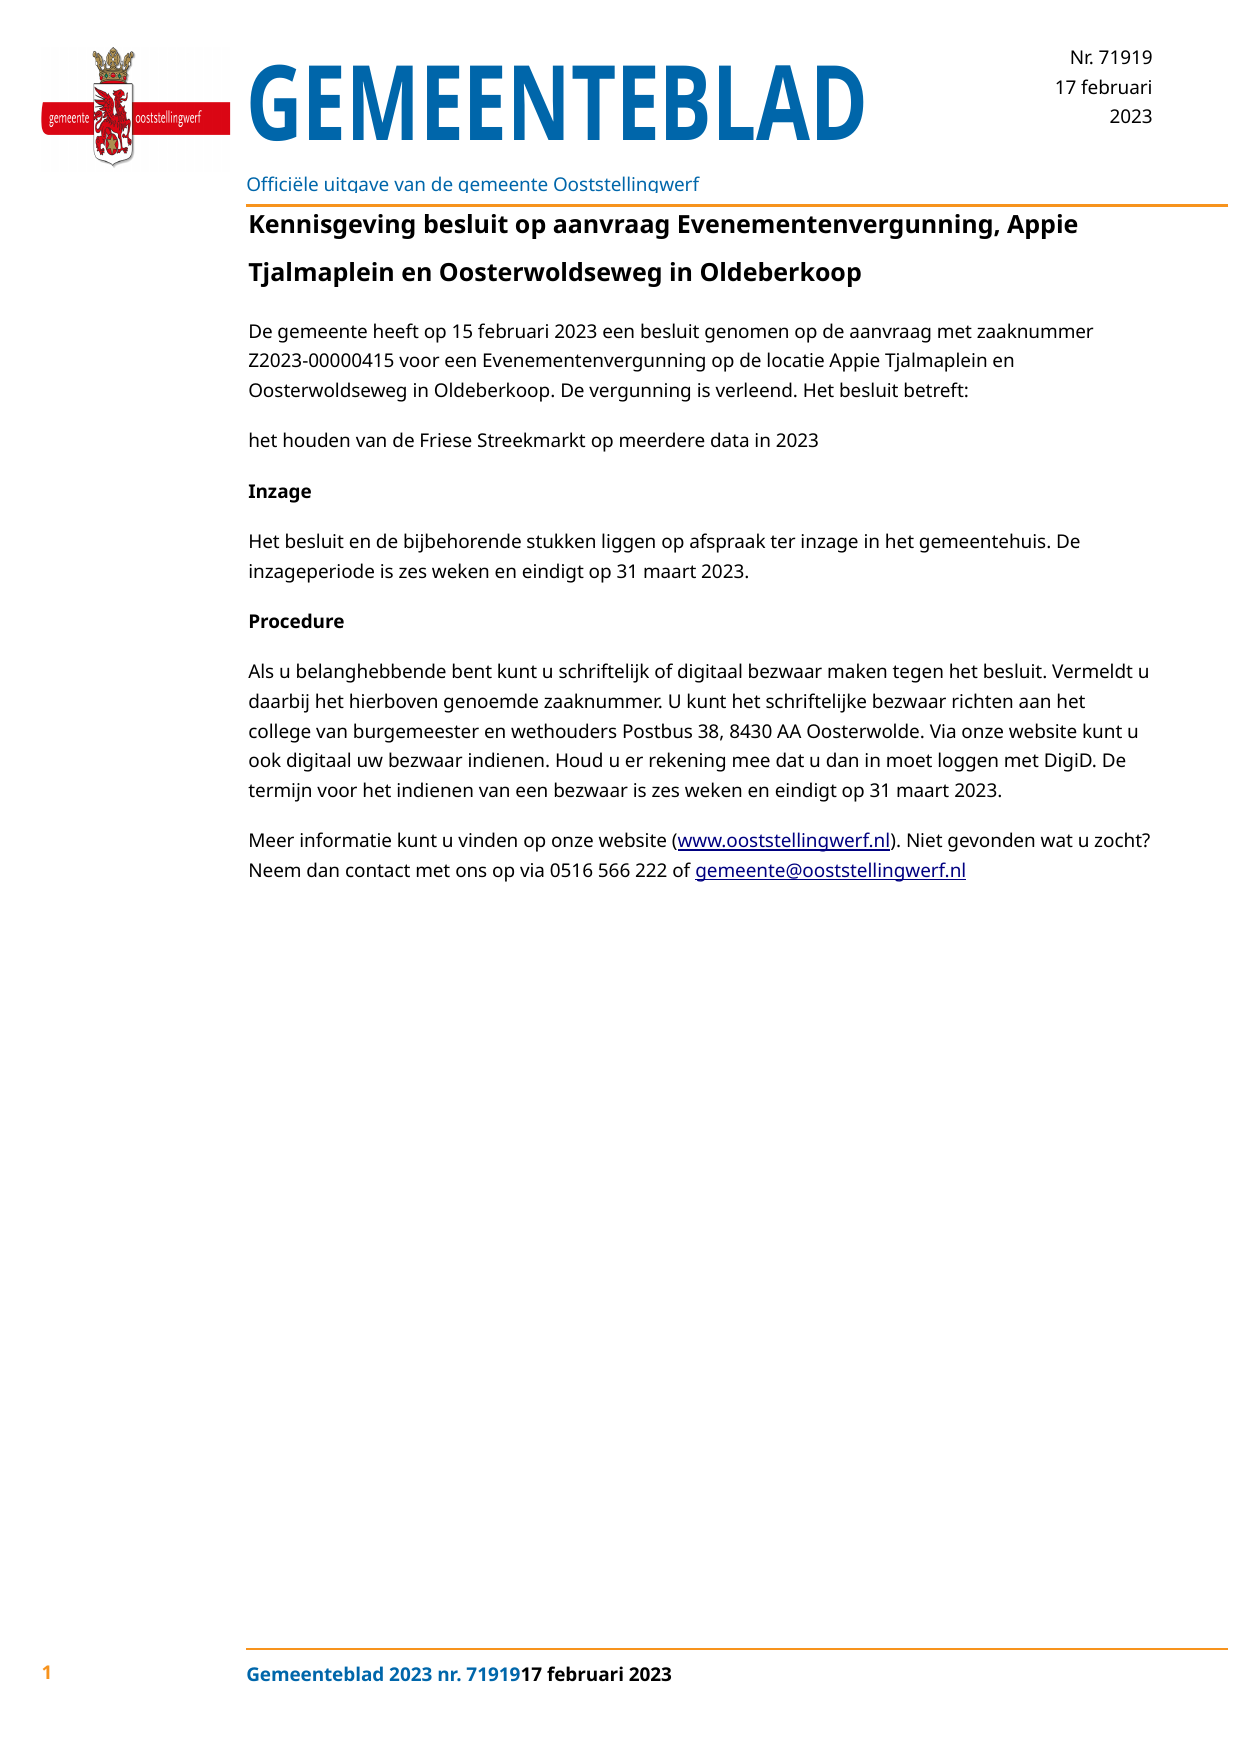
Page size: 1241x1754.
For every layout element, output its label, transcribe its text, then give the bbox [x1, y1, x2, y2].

text Als u belanghebbende bent kunt u schriftelijk of digitaal bezwaar maken tegen het besluit. Vermeldt u daarbij het hierboven genoemde zaaknummer. U kunt het schriftelijke bezwaar richten aan het college van burgemeester en wethouders Postbus 38, 8430 AA Oosterwolde. Via onze website kunt u ook digitaal uw bezwaar indienen. Houd u er rekening mee dat u dan in moet loggen met DigiD. De termijn voor het indienen van een bezwaar is zes weken en eindigt op 31 maart 2023. [248, 659, 1152, 803]
text het houden van de Friese Streekmarkt op meerdere data in 2023 [248, 427, 1152, 453]
picture [41, 47, 231, 172]
text Meer informatie kunt u vinden op onze website (www.ooststellingwerf.nl). Niet gevonden wat u zocht? Neem dan contact met ons op via 0516 566 222 of gemeente@ooststellingwerf.nl [248, 827, 1152, 883]
text Het besluit en de bijbehorende stukken liggen op afspraak ter inzage in het gemeentehuis. De inzageperiode is zes weken en eindigt op 31 maart 2023. [248, 528, 1152, 584]
text De gemeente heeft op 15 februari 2023 een besluit genomen op de aanvraag met zaaknummer Z2023-00000415 voor een Evenementenvergunning op de locatie Appie Tjalmaplein en Oosterwoldseweg in Oldeberkoop. De vergunning is verleend. Het besluit betreft: [248, 318, 1152, 403]
text Kennisgeving besluit op aanvraag Evenementenvergunning, Appie Tjalmaplein en Oosterwoldseweg in Oldeberkoop [248, 207, 1152, 288]
text Inzage [248, 478, 1152, 504]
text Procedure [248, 608, 1152, 634]
